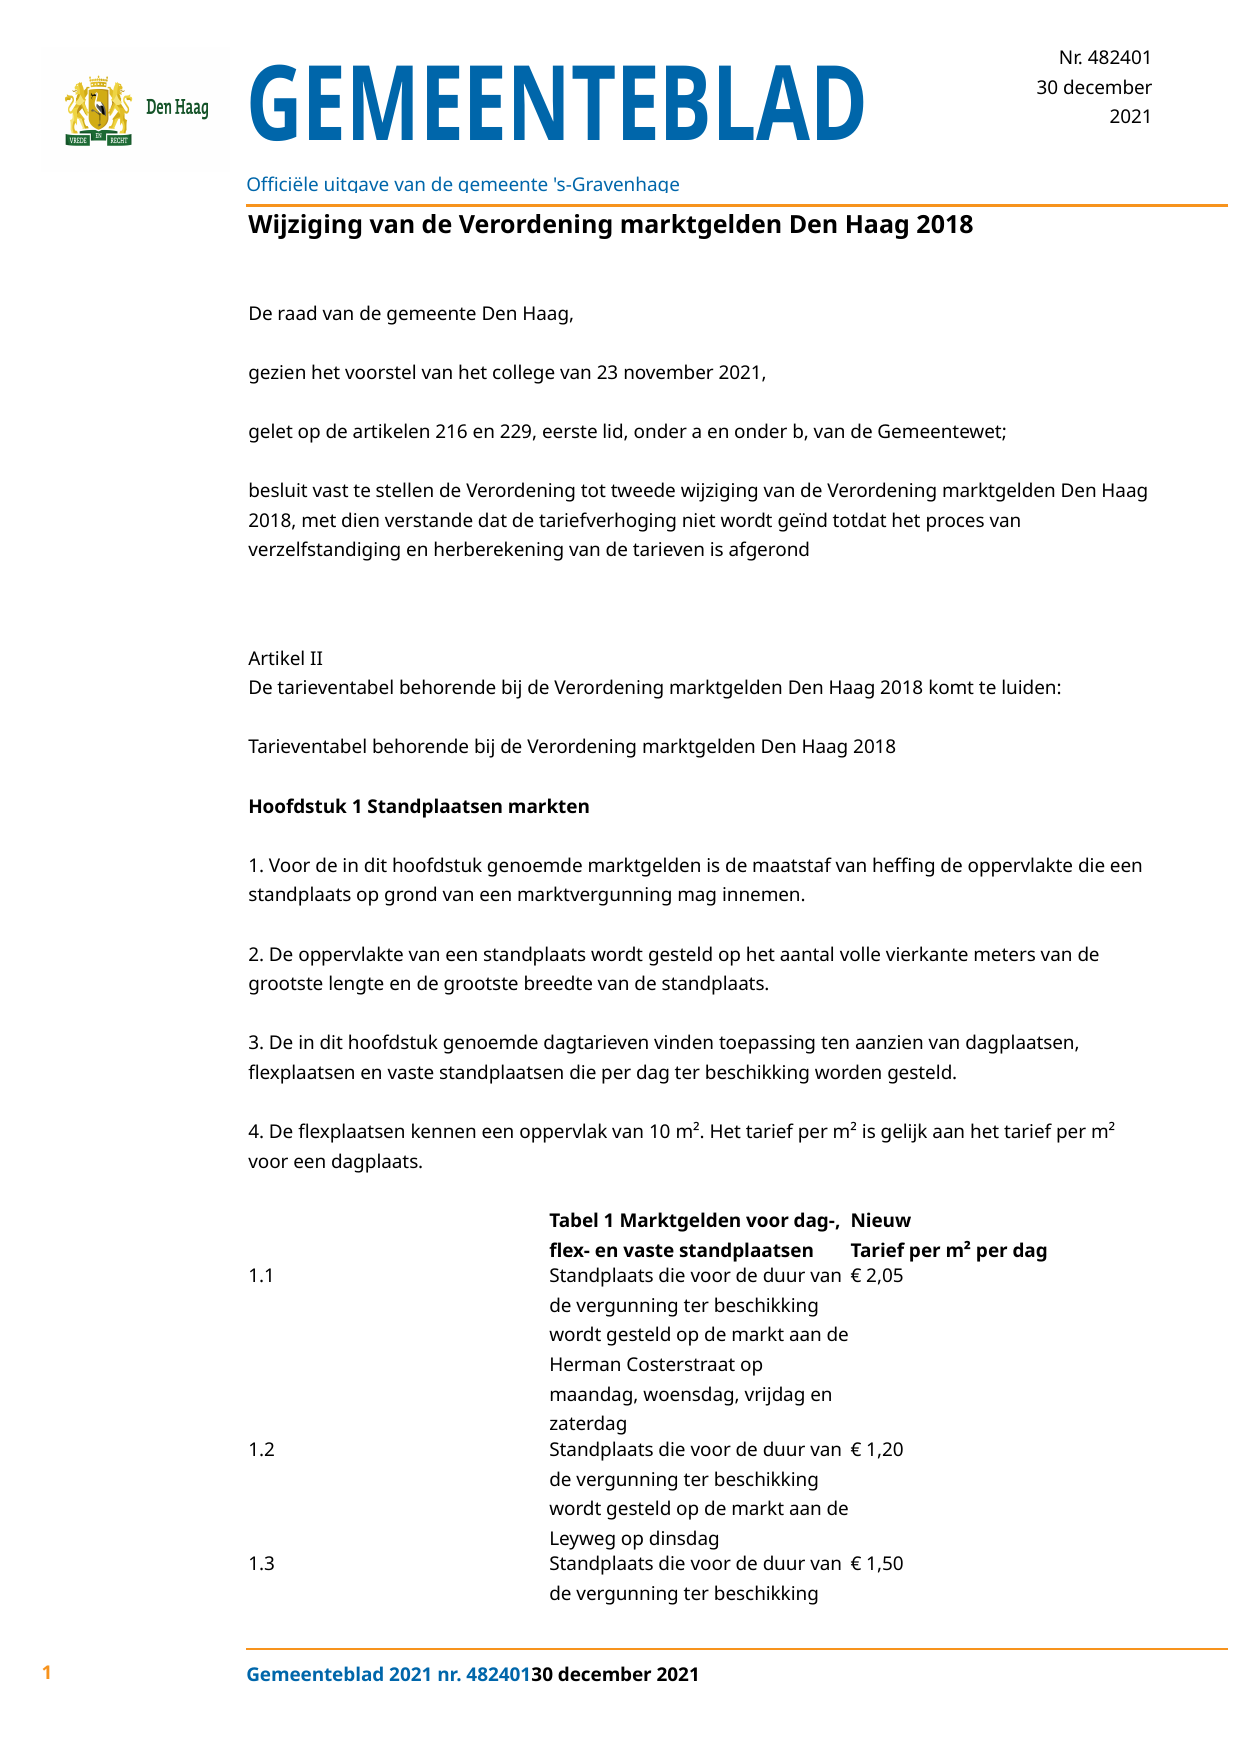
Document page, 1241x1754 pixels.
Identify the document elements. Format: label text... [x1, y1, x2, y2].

text gezien het voorstel van het college van 23 november 2021, [248, 359, 1152, 385]
table_header Nieuw Tarief per m² per dag [850, 1207, 1152, 1262]
table_cell Standplaats die voor de duur van de vergunning ter beschikking wordt gesteld op de markt aan de Herman Costerstraat op maandag, woensdag, vrijdag en zaterdag [549, 1263, 850, 1436]
table_cell € 1,50 [850, 1551, 1152, 1606]
table_header Tabel 1 Marktgelden voor dag-, flex- en vaste standplaatsen [549, 1207, 850, 1262]
text besluit vast te stellen de Verordening tot tweede wijziging van de Verordening marktgelden Den Haag 2018, met dien verstande dat de tariefverhoging niet wordt geïnd totdat het proces van verzelfstandiging en herberekening van de tarieven is afgerond [248, 477, 1152, 562]
text Tarieventabel behorende bij de Verordening marktgelden Den Haag 2018 [248, 734, 1152, 759]
text gelet op de artikelen 216 en 229, eerste lid, onder a en onder b, van de Gemeentewet; [248, 418, 1152, 444]
text 3. De in dit hoofdstuk genoemde dagtarieven vinden toepassing ten aanzien van dagplaatsen, flexplaatsen en vaste standplaatsen die per dag ter beschikking worden gesteld. [248, 1029, 1152, 1085]
text 2. De oppervlakte van een standplaats wordt gesteld op het aantal volle vierkante meters van de grootste lengte en de grootste breedte van de standplaats. [248, 941, 1152, 996]
table_cell 1.3 [248, 1551, 549, 1606]
picture [41, 47, 231, 172]
table_cell Standplaats die voor de duur van de vergunning ter beschikking wordt gesteld op de markt aan de Leyweg op dinsdag [549, 1436, 850, 1551]
text De tarieventabel behorende bij de Verordening marktgelden Den Haag 2018 komt te luiden: [248, 674, 1152, 700]
text 1. Voor de in dit hoofdstuk genoemde marktgelden is de maatstaf van heffing de oppervlakte die een standplaats op grond van een marktvergunning mag innemen. [248, 852, 1152, 907]
text Hoofdstuk 1 Standplaatsen markten [248, 793, 1152, 819]
text 4. De flexplaatsen kennen een oppervlak van 10 m². Het tarief per m² is gelijk aan het tarief per m² voor een dagplaats. [248, 1118, 1152, 1174]
table_cell € 1,20 [850, 1436, 1152, 1551]
table_cell 1.2 [248, 1436, 549, 1551]
table_header [248, 1207, 549, 1262]
text Wijziging van de Verordening marktgelden Den Haag 2018 [248, 207, 1152, 241]
table_cell Standplaats die voor de duur van de vergunning ter beschikking [549, 1551, 850, 1606]
text Artikel II [248, 645, 1152, 671]
table_cell € 2,05 [850, 1263, 1152, 1436]
table_cell 1.1 [248, 1263, 549, 1436]
text De raad van de gemeente Den Haag, [248, 300, 1152, 326]
